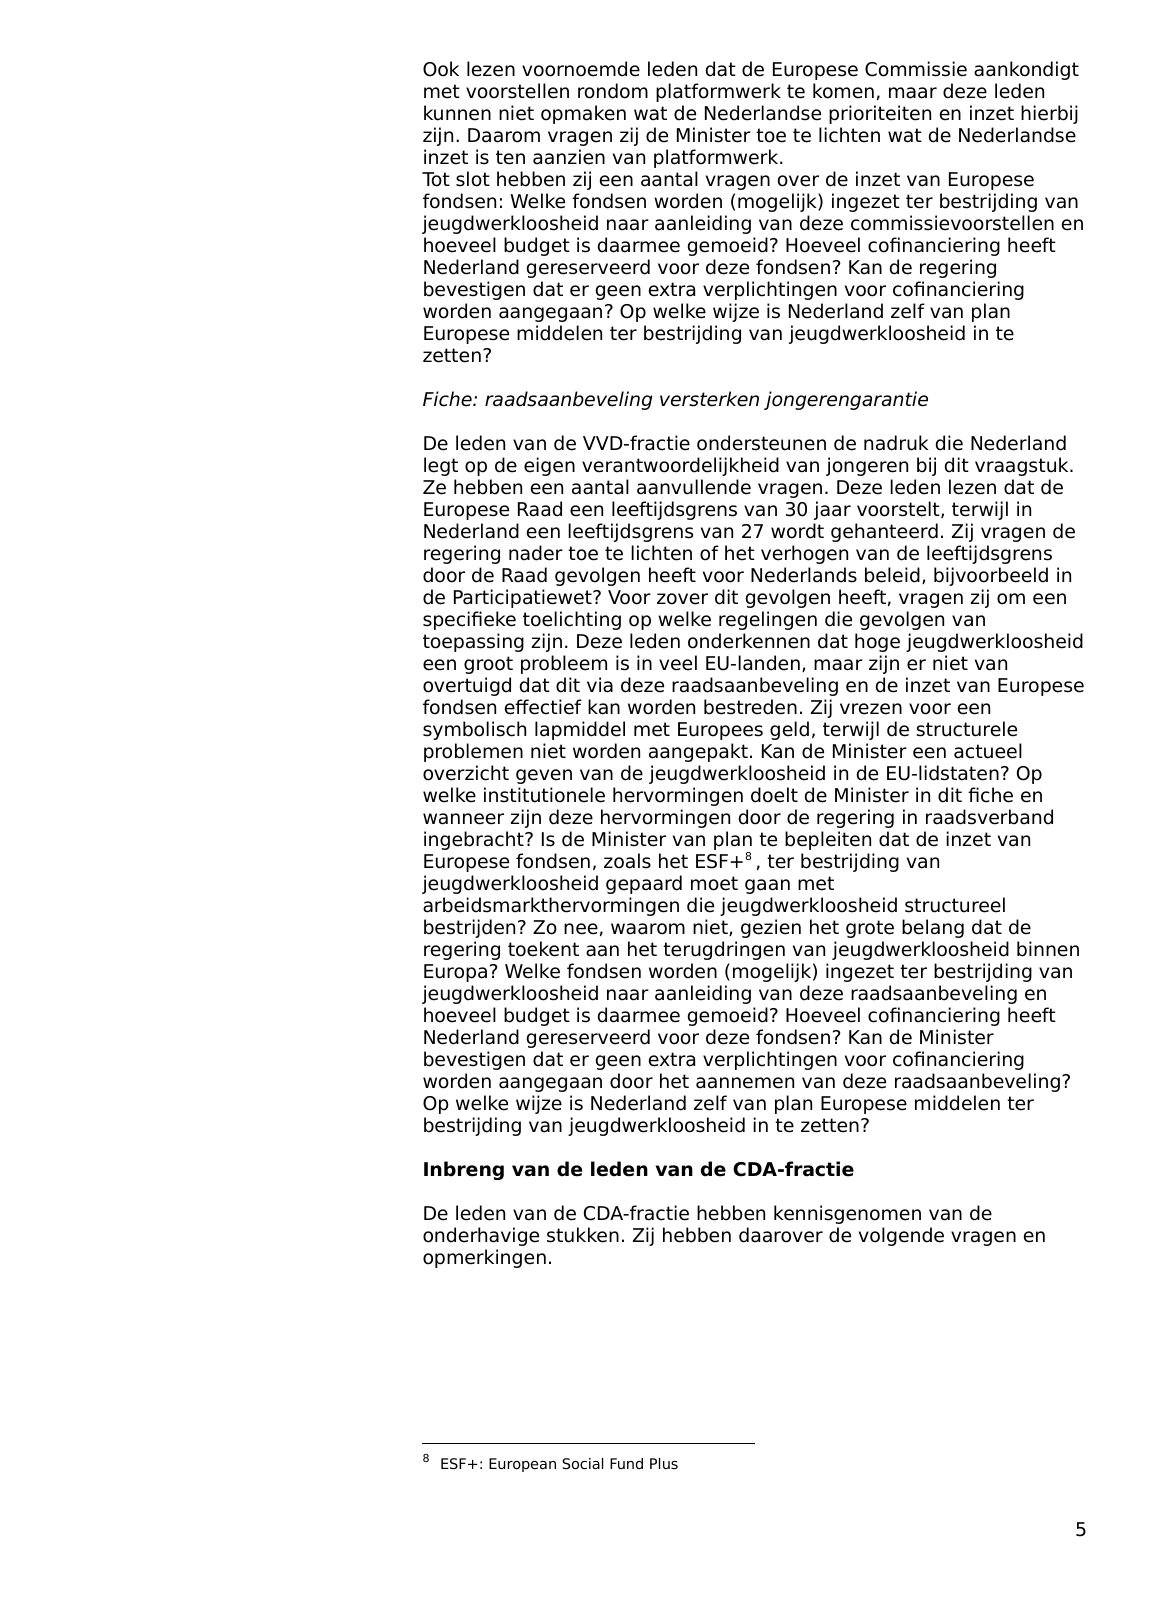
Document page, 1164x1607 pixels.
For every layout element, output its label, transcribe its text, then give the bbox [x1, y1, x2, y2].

subtitle Fiche: raadsaanbeveling versterken jongerengarantie [422, 389, 1087, 411]
text De leden van de VVD-fractie ondersteunen de nadruk die Nederland legt op de eigen verantwoordelijkheid van jongeren bij dit vraagstuk. Ze hebben een aantal aanvullende vragen. Deze leden lezen dat de Europese Raad een leeftijdsgrens van 30 jaar voorstelt, terwijl in Nederland een leeftijdsgrens van 27 wordt gehanteerd. Zij vragen de regering nader toe te lichten of het verhogen van de leeftijdsgrens door de Raad gevolgen heeft voor Nederlands beleid, bijvoorbeeld in de Participatiewet? Voor zover dit gevolgen heeft, vragen zij om een specifieke toelichting op welke regelingen die gevolgen van toepassing zijn. Deze leden onderkennen dat hoge jeugdwerkloosheid een groot probleem is in veel EU-landen, maar zijn er niet van overtuigd dat dit via deze raadsaanbeveling en de inzet van Europese fondsen effectief kan worden bestreden. Zij vrezen voor een symbolisch lapmiddel met Europees geld, terwijl de structurele problemen niet worden aangepakt. Kan de Minister een actueel overzicht geven van de jeugdwerkloosheid in de EU-lidstaten? Op welke institutionele hervormingen doelt de Minister in dit fiche en wanneer zijn deze hervormingen door de regering in raadsverband ingebracht? Is de Minister van plan te bepleiten dat de inzet van Europese fondsen, zoals het ESF+, ter bestrijding van jeugdwerkloosheid gepaard moet gaan met arbeidsmarkthervormingen die jeugdwerkloosheid structureel bestrijden? Zo nee, waarom niet, gezien het grote belang dat de regering toekent aan het terugdringen van jeugdwerkloosheid binnen Europa? Welke fondsen worden (mogelijk) ingezet ter bestrijding van jeugdwerkloosheid naar aanleiding van deze raadsaanbeveling en hoeveel budget is daarmee gemoeid? Hoeveel cofinanciering heeft Nederland gereserveerd voor deze fondsen? Kan de Minister bevestigen dat er geen extra verplichtingen voor cofinanciering worden aangegaan door het aannemen van deze raadsaanbeveling? Op welke wijze is Nederland zelf van plan Europese middelen ter bestrijding van jeugdwerkloosheid in te zetten? [422, 433, 1087, 1136]
text De leden van de CDA-fractie hebben kennisgenomen van de onderhavige stukken. Zij hebben daarover de volgende vragen en opmerkingen. [422, 1203, 1087, 1269]
text Ook lezen voornoemde leden dat de Europese Commissie aankondigt met voorstellen rondom platformwerk te komen, maar deze leden kunnen niet opmaken wat de Nederlandse prioriteiten en inzet hierbij zijn. Daarom vragen zij de Minister toe te lichten wat de Nederlandse inzet is ten aanzien van platformwerk. [422, 59, 1087, 169]
text ESF+: European Social Fund Plus [422, 1452, 1087, 1474]
text Tot slot hebben zij een aantal vragen over de inzet van Europese fondsen: Welke fondsen worden (mogelijk) ingezet ter bestrijding van jeugdwerkloosheid naar aanleiding van deze commissievoorstellen en hoeveel budget is daarmee gemoeid? Hoeveel cofinanciering heeft Nederland gereserveerd voor deze fondsen? Kan de regering bevestigen dat er geen extra verplichtingen voor cofinanciering worden aangegaan? Op welke wijze is Nederland zelf van plan Europese middelen ter bestrijding van jeugdwerkloosheid in te zetten? [422, 169, 1087, 367]
subtitle Inbreng van de leden van de CDA-fractie [422, 1159, 1087, 1181]
